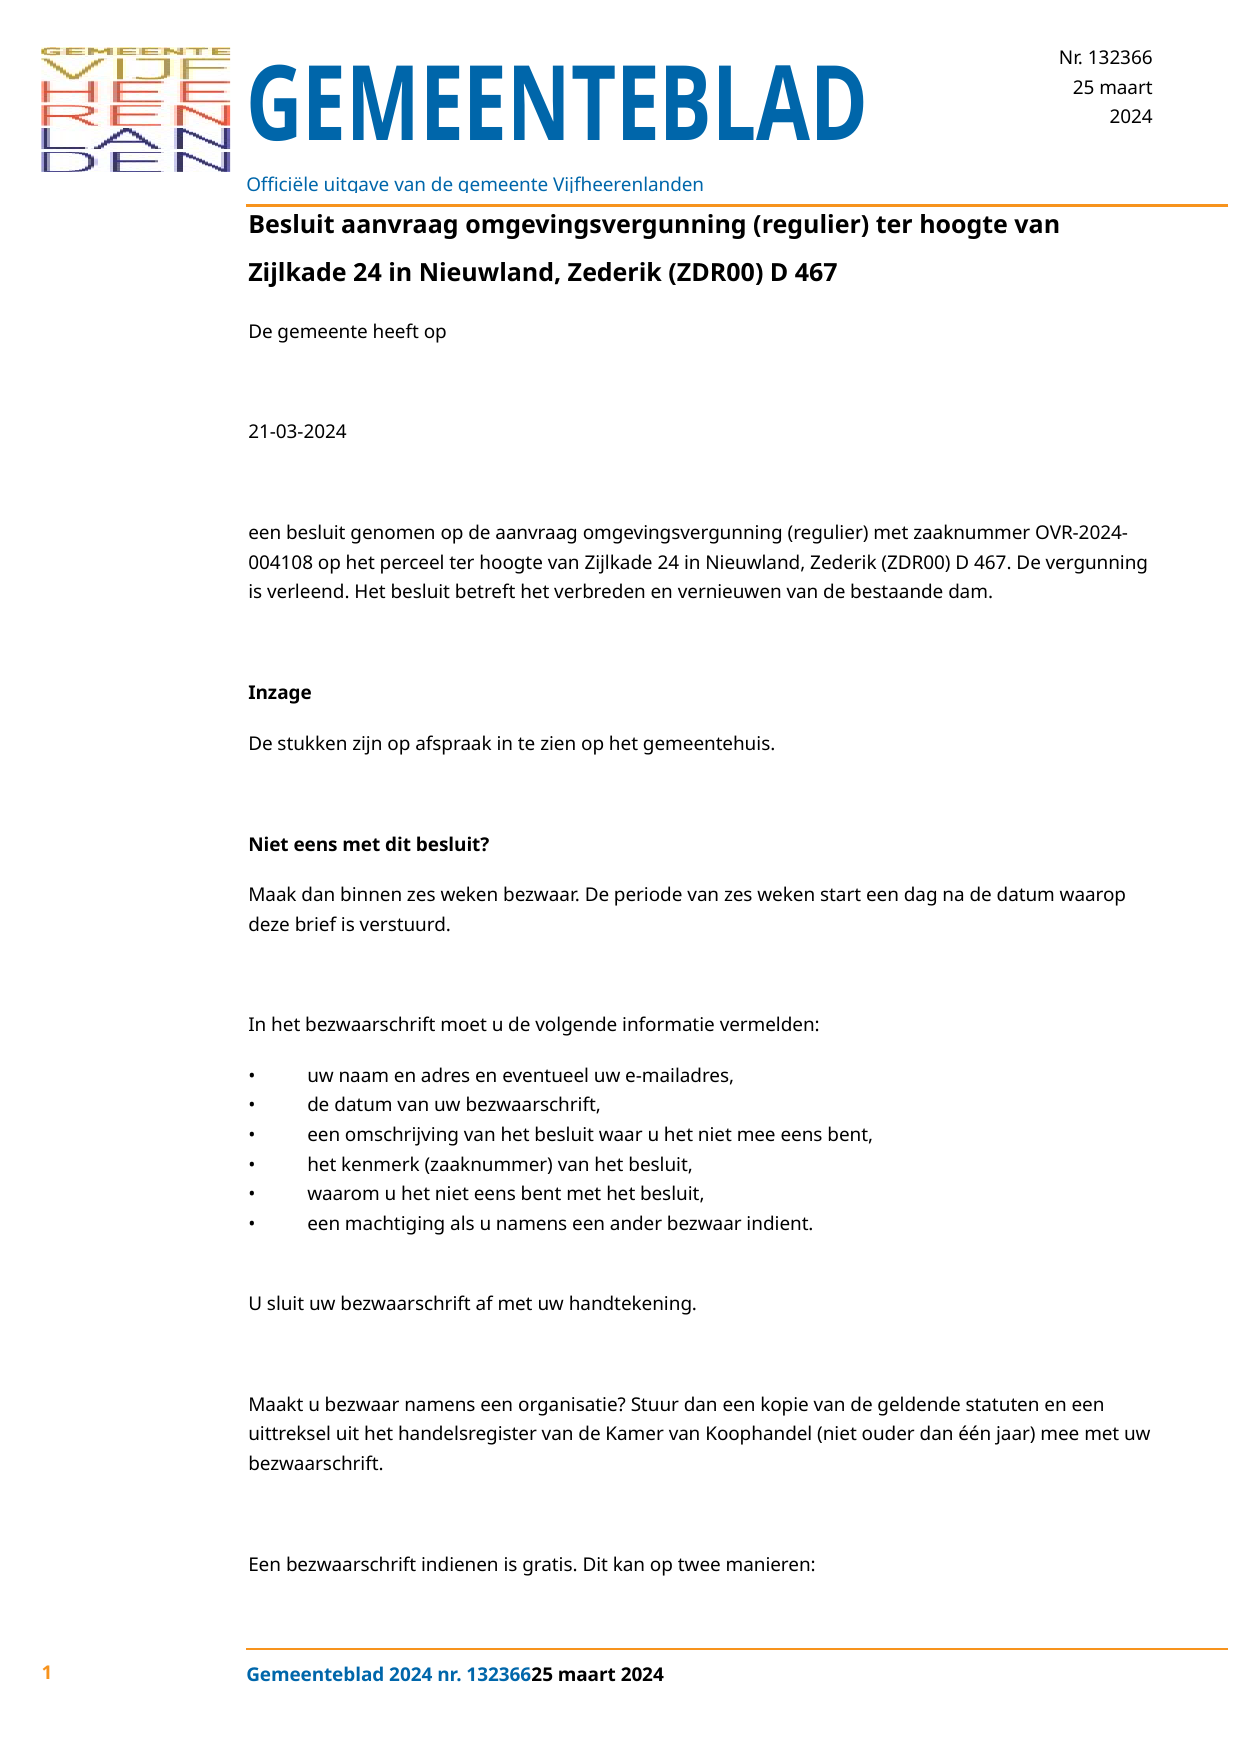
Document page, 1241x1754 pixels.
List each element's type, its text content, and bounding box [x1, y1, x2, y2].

list een omschrijving van het besluit waar u het niet mee eens bent, [248, 1121, 1152, 1147]
text Maakt u bezwaar namens een organisatie? Stuur dan een kopie van de geldende statuten en een uittreksel uit het handelsregister van de Kamer van Koophandel (niet ouder dan één jaar) mee met uw bezwaarschrift. [248, 1391, 1152, 1476]
list het kenmerk (zaaknummer) van het besluit, [248, 1151, 1152, 1177]
list een machtiging als u namens een ander bezwaar indient. [248, 1210, 1152, 1236]
text Niet eens met dit besluit? [248, 831, 1152, 857]
text 21-03-2024 [248, 419, 1152, 444]
text In het bezwaarschrift moet u de volgende informatie vermelden: [248, 1012, 1152, 1037]
text een besluit genomen op de aanvraag omgevingsvergunning (regulier) met zaaknummer OVR-2024-004108 op het perceel ter hoogte van Zijlkade 24 in Nieuwland, Zederik (ZDR00) D 467. De vergunning is verleend. Het besluit betreft het verbreden en vernieuwen van de bestaande dam. [248, 519, 1152, 604]
text U sluit uw bezwaarschrift af met uw handtekening. [248, 1290, 1152, 1316]
picture [41, 47, 231, 172]
text Inzage [248, 679, 1152, 705]
text Besluit aanvraag omgevingsvergunning (regulier) ter hoogte van Zijlkade 24 in Nieuwland, Zederik (ZDR00) D 467 [248, 207, 1152, 288]
text Een bezwaarschrift indienen is gratis. Dit kan op twee manieren: [248, 1551, 1152, 1577]
list uw naam en adres en eventueel uw e-mailadres, [248, 1062, 1152, 1088]
text De gemeente heeft op [248, 318, 1152, 344]
list de datum van uw bezwaarschrift, [248, 1092, 1152, 1117]
text De stukken zijn op afspraak in te zien op het gemeentehuis. [248, 730, 1152, 756]
text Maak dan binnen zes weken bezwaar. De periode van zes weken start een dag na de datum waarop deze brief is verstuurd. [248, 881, 1152, 937]
list waarom u het niet eens bent met het besluit, [248, 1180, 1152, 1206]
